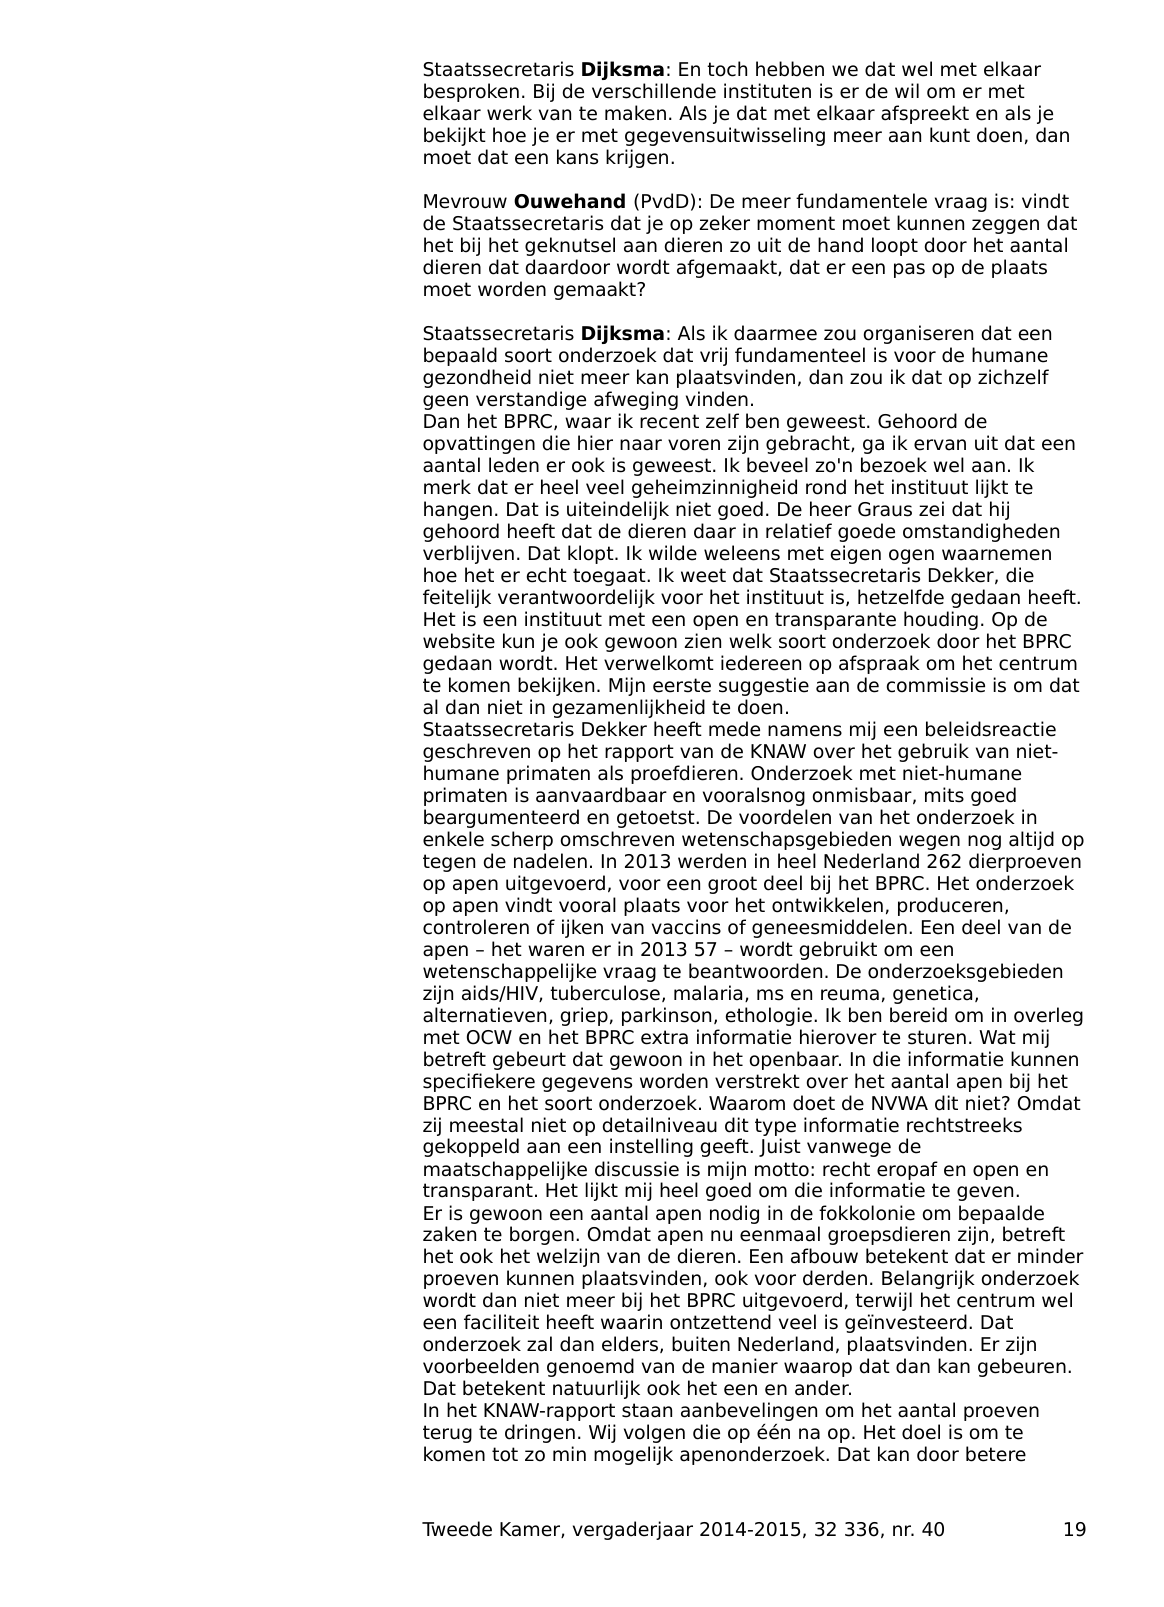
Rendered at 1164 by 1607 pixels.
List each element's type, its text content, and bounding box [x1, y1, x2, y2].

text Staatssecretaris Dekker heeft mede namens mij een beleidsreactie geschreven op het rapport van de KNAW over het gebruik van niet-humane primaten als proefdieren. Onderzoek met niet-humane primaten is aanvaardbaar en vooralsnog onmisbaar, mits goed beargumenteerd en getoetst. De voordelen van het onderzoek in enkele scherp omschreven wetenschapsgebieden wegen nog altijd op tegen de nadelen. In 2013 werden in heel Nederland 262 dierproeven op apen uitgevoerd, voor een groot deel bij het BPRC. Het onderzoek op apen vindt vooral plaats voor het ontwikkelen, produceren, controleren of ijken van vaccins of geneesmiddelen. Een deel van de apen – het waren er in 2013 57 – wordt gebruikt om een wetenschappelijke vraag te beantwoorden. De onderzoeksgebieden zijn aids/HIV, tuberculose, malaria, ms en reuma, genetica, alternatieven, griep, parkinson, ethologie. Ik ben bereid om in overleg met OCW en het BPRC extra informatie hierover te sturen. Wat mij betreft gebeurt dat gewoon in het openbaar. In die informatie kunnen specifiekere gegevens worden verstrekt over het aantal apen bij het BPRC en het soort onderzoek. Waarom doet de NVWA dit niet? Omdat zij meestal niet op detailniveau dit type informatie rechtstreeks gekoppeld aan een instelling geeft. Juist vanwege de maatschappelijke discussie is mijn motto: recht eropaf en open en transparant. Het lijkt mij heel goed om die informatie te geven. [422, 719, 1087, 1202]
text Staatssecretaris Dijksma: En toch hebben we dat wel met elkaar besproken. Bij de verschillende instituten is er de wil om er met elkaar werk van te maken. Als je dat met elkaar afspreekt en als je bekijkt hoe je er met gegevensuitwisseling meer aan kunt doen, dan moet dat een kans krijgen. [422, 59, 1087, 169]
text Dan het BPRC, waar ik recent zelf ben geweest. Gehoord de opvattingen die hier naar voren zijn gebracht, ga ik ervan uit dat een aantal leden er ook is geweest. Ik beveel zo'n bezoek wel aan. Ik merk dat er heel veel geheimzinnigheid rond het instituut lijkt te hangen. Dat is uiteindelijk niet goed. De heer Graus zei dat hij gehoord heeft dat de dieren daar in relatief goede omstandigheden verblijven. Dat klopt. Ik wilde weleens met eigen ogen waarnemen hoe het er echt toegaat. Ik weet dat Staatssecretaris Dekker, die feitelijk verantwoordelijk voor het instituut is, hetzelfde gedaan heeft. Het is een instituut met een open en transparante houding. Op de website kun je ook gewoon zien welk soort onderzoek door het BPRC gedaan wordt. Het verwelkomt iedereen op afspraak om het centrum te komen bekijken. Mijn eerste suggestie aan de commissie is om dat al dan niet in gezamenlijkheid te doen. [422, 411, 1087, 719]
text Staatssecretaris Dijksma: Als ik daarmee zou organiseren dat een bepaald soort onderzoek dat vrij fundamenteel is voor de humane gezondheid niet meer kan plaatsvinden, dan zou ik dat op zichzelf geen verstandige afweging vinden. [422, 323, 1087, 411]
text In het KNAW-rapport staan aanbevelingen om het aantal proeven terug te dringen. Wij volgen die op één na op. Het doel is om te komen tot zo min mogelijk apenonderzoek. Dat kan door betere [422, 1400, 1087, 1466]
text Mevrouw Ouwehand (PvdD): De meer fundamentele vraag is: vindt de Staatssecretaris dat je op zeker moment moet kunnen zeggen dat het bij het geknutsel aan dieren zo uit de hand loopt door het aantal dieren dat daardoor wordt afgemaakt, dat er een pas op de plaats moet worden gemaakt? [422, 191, 1087, 301]
text Er is gewoon een aantal apen nodig in de fokkolonie om bepaalde zaken te borgen. Omdat apen nu eenmaal groepsdieren zijn, betreft het ook het welzijn van de dieren. Een afbouw betekent dat er minder proeven kunnen plaatsvinden, ook voor derden. Belangrijk onderzoek wordt dan niet meer bij het BPRC uitgevoerd, terwijl het centrum wel een faciliteit heeft waarin ontzettend veel is geïnvesteerd. Dat onderzoek zal dan elders, buiten Nederland, plaatsvinden. Er zijn voorbeelden genoemd van de manier waarop dat dan kan gebeuren. Dat betekent natuurlijk ook het een en ander. [422, 1202, 1087, 1400]
